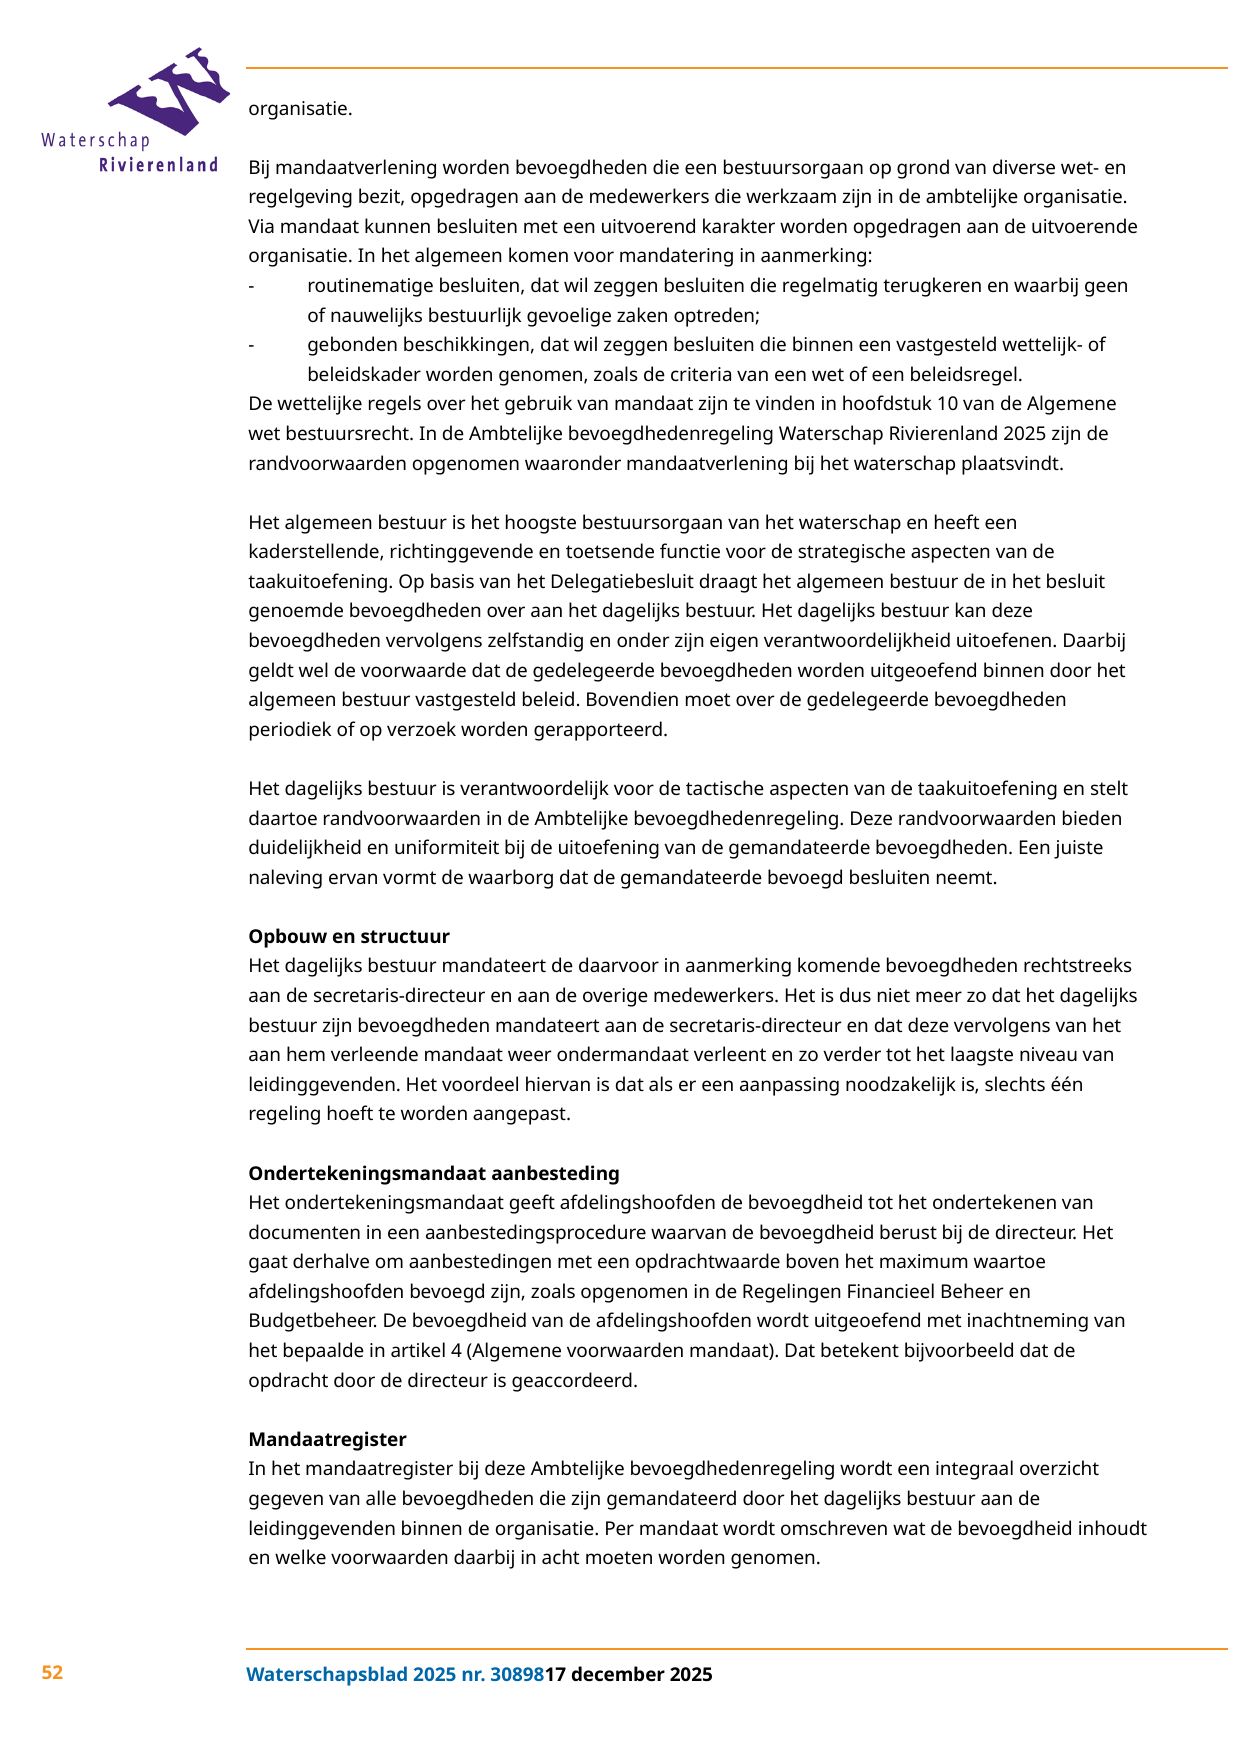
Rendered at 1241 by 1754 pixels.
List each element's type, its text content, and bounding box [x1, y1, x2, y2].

text Opbouw en structuur [248, 923, 1152, 949]
text Mandaatregister [248, 1426, 1152, 1452]
text Het dagelijks bestuur mandateert de daarvoor in aanmerking komende bevoegdheden rechtstreeks aan de secretaris-directeur en aan de overige medewerkers. Het is dus niet meer zo dat het dagelijks bestuur zijn bevoegdheden mandateert aan de secretaris-directeur en dat deze vervolgens van het aan hem verleende mandaat weer ondermandaat verleent en zo verder tot het laagste niveau van leidinggevenden. Het voordeel hiervan is dat als er een aanpassing noodzakelijk is, slechts één regeling hoeft te worden aangepast. [248, 953, 1152, 1126]
text De wettelijke regels over het gebruik van mandaat zijn te vinden in hoofdstuk 10 van de Algemene wet bestuursrecht. In de Ambtelijke bevoegdhedenregeling Waterschap Rivierenland 2025 zijn de randvoorwaarden opgenomen waaronder mandaatverlening bij het waterschap plaatsvindt. [248, 391, 1152, 476]
text In het mandaatregister bij deze Ambtelijke bevoegdhedenregeling wordt een integraal overzicht gegeven van alle bevoegdheden die zijn gemandateerd door het dagelijks bestuur aan de leidinggevenden binnen de organisatie. Per mandaat wordt omschreven wat de bevoegdheid inhoudt en welke voorwaarden daarbij in acht moeten worden genomen. [248, 1456, 1152, 1570]
picture [41, 47, 231, 172]
text organisatie. [248, 95, 1152, 121]
text Het ondertekeningsmandaat geeft afdelingshoofden de bevoegdheid tot het ondertekenen van documenten in een aanbestedingsprocedure waarvan de bevoegdheid berust bij de directeur. Het gaat derhalve om aanbestedingen met een opdrachtwaarde boven het maximum waartoe afdelingshoofden bevoegd zijn, zoals opgenomen in de Regelingen Financieel Beheer en Budgetbeheer. De bevoegdheid van de afdelingshoofden wordt uitgeoefend met inachtneming van het bepaalde in artikel 4 (Algemene voorwaarden mandaat). Dat betekent bijvoorbeeld dat de opdracht door de directeur is geaccordeerd. [248, 1189, 1152, 1393]
text Het algemeen bestuur is het hoogste bestuursorgaan van het waterschap en heeft een kaderstellende, richtinggevende en toetsende functie voor de strategische aspecten van de taakuitoefening. Op basis van het Delegatiebesluit draagt het algemeen bestuur de in het besluit genoemde bevoegdheden over aan het dagelijks bestuur. Het dagelijks bestuur kan deze bevoegdheden vervolgens zelfstandig en onder zijn eigen verantwoordelijkheid uitoefenen. Daarbij geldt wel de voorwaarde dat de gedelegeerde bevoegdheden worden uitgeoefend binnen door het algemeen bestuur vastgesteld beleid. Bovendien moet over de gedelegeerde bevoegdheden periodiek of op verzoek worden gerapporteerd. [248, 509, 1152, 742]
list gebonden beschikkingen, dat wil zeggen besluiten die binnen een vastgesteld wettelijk- of beleidskader worden genomen, zoals de criteria van een wet of een beleidsregel. [248, 331, 1152, 387]
list routinematige besluiten, dat wil zeggen besluiten die regelmatig terugkeren en waarbij geen of nauwelijks bestuurlijk gevoelige zaken optreden; [248, 272, 1152, 328]
text Bij mandaatverlening worden bevoegdheden die een bestuursorgaan op grond van diverse wet- en regelgeving bezit, opgedragen aan de medewerkers die werkzaam zijn in de ambtelijke organisatie. Via mandaat kunnen besluiten met een uitvoerend karakter worden opgedragen aan de uitvoerende organisatie. In het algemeen komen voor mandatering in aanmerking: [248, 154, 1152, 268]
text Ondertekeningsmandaat aanbesteding [248, 1160, 1152, 1186]
text Het dagelijks bestuur is verantwoordelijk voor de tactische aspecten van de taakuitoefening en stelt daartoe randvoorwaarden in de Ambtelijke bevoegdhedenregeling. Deze randvoorwaarden bieden duidelijkheid en uniformiteit bij de uitoefening van de gemandateerde bevoegdheden. Een juiste naleving ervan vormt de waarborg dat de gemandateerde bevoegd besluiten neemt. [248, 775, 1152, 890]
